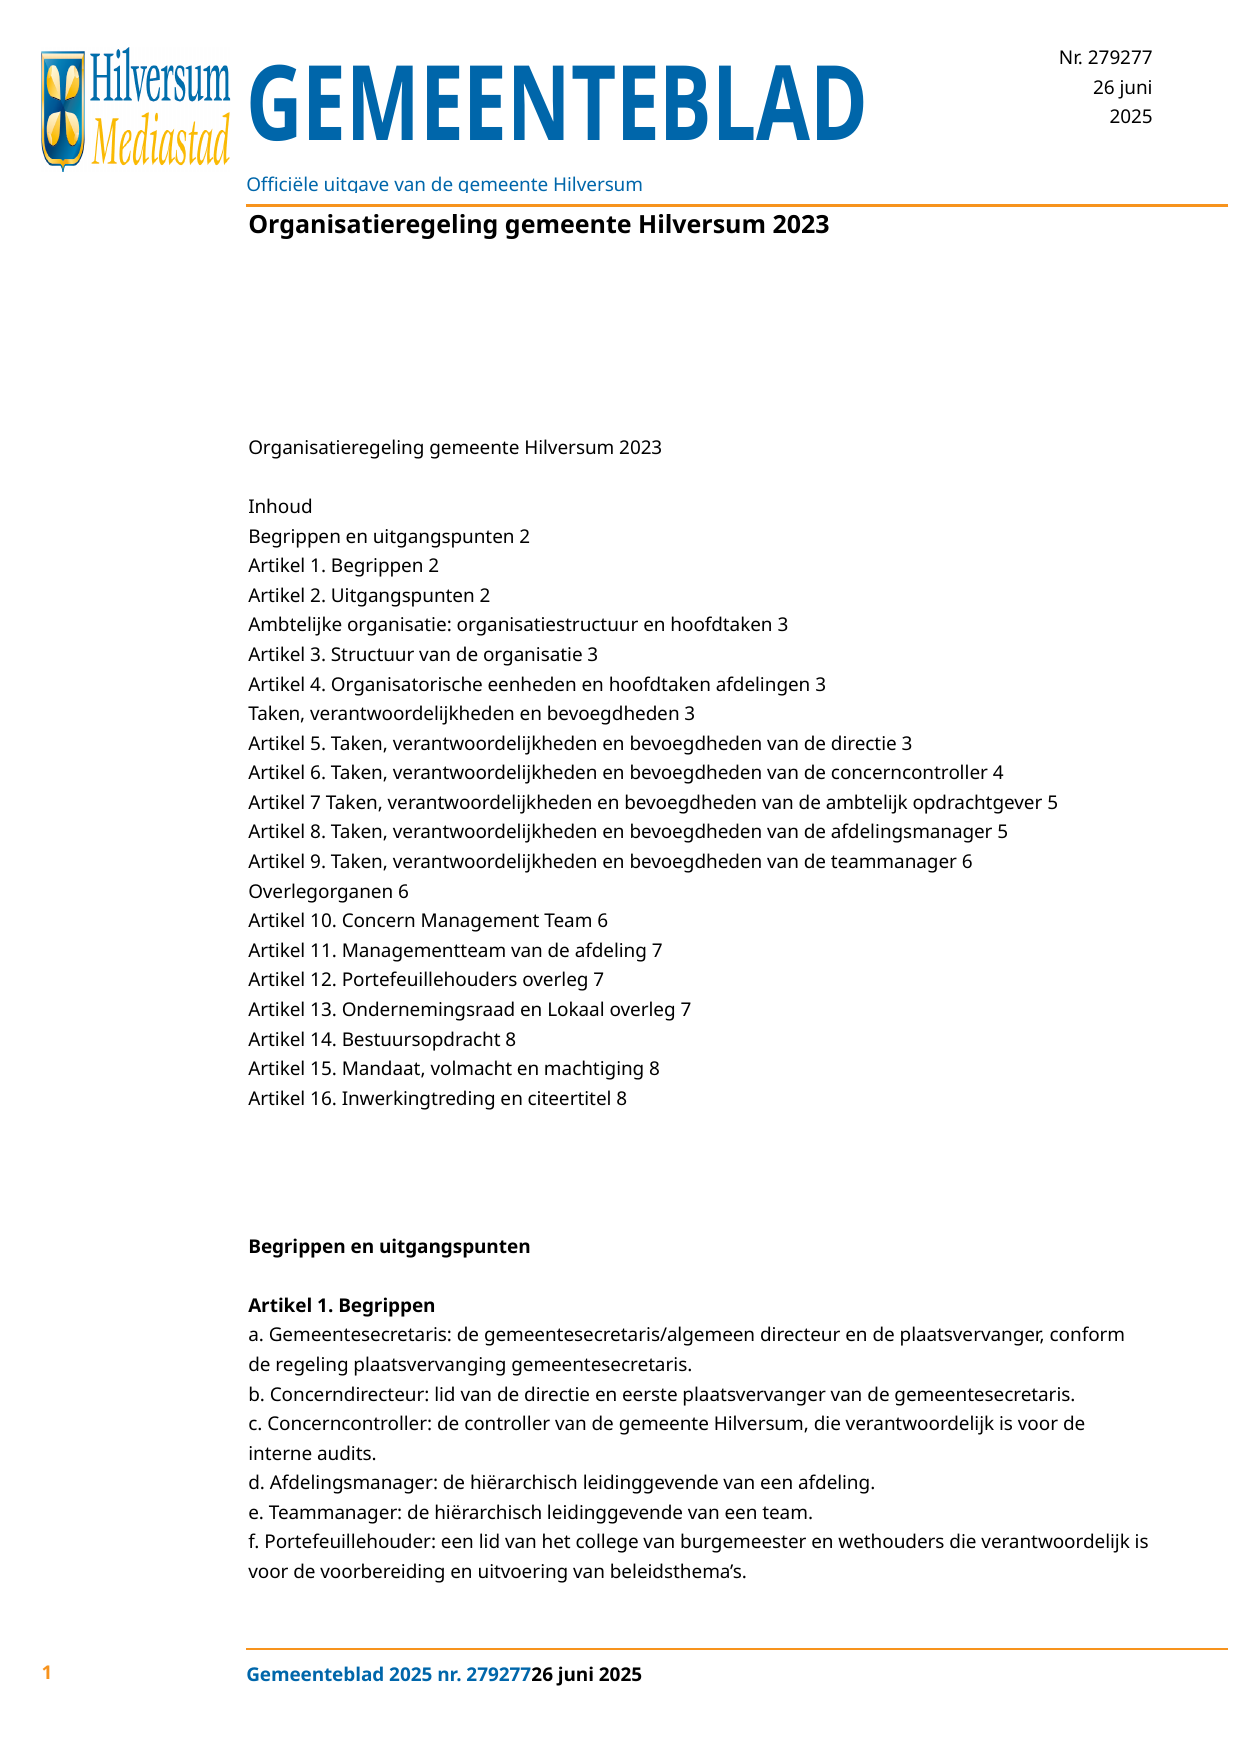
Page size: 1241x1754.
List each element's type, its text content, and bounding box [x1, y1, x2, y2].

text Artikel 6. Taken, verantwoordelijkheden en bevoegdheden van de concerncontroller 4 [248, 759, 1152, 785]
text Artikel 7 Taken, verantwoordelijkheden en bevoegdheden van de ambtelijk opdrachtgever 5 [248, 789, 1152, 815]
text Artikel 2. Uitgangspunten 2 [248, 582, 1152, 608]
text Artikel 11. Managementteam van de afdeling 7 [248, 937, 1152, 963]
text b. Concerndirecteur: lid van de directie en eerste plaatsvervanger van de gemeentesecretaris. [248, 1381, 1152, 1406]
text d. Afdelingsmanager: de hiërarchisch leidinggevende van een afdeling. [248, 1469, 1152, 1495]
text e. Teammanager: de hiërarchisch leidinggevende van een team. [248, 1499, 1152, 1525]
text Artikel 5. Taken, verantwoordelijkheden en bevoegdheden van de directie 3 [248, 730, 1152, 756]
text Organisatieregeling gemeente Hilversum 2023 [248, 434, 1152, 460]
text Artikel 10. Concern Management Team 6 [248, 907, 1152, 933]
text a. Gemeentesecretaris: de gemeentesecretaris/algemeen directeur en de plaatsvervanger, conform de regeling plaatsvervanging gemeentesecretaris. [248, 1322, 1152, 1377]
picture [41, 47, 231, 172]
text Artikel 14. Bestuursopdracht 8 [248, 1026, 1152, 1051]
text Inhoud [248, 493, 1152, 519]
text Artikel 1. Begrippen [248, 1292, 1152, 1318]
text Artikel 8. Taken, verantwoordelijkheden en bevoegdheden van de afdelingsmanager 5 [248, 819, 1152, 844]
text Overlegorganen 6 [248, 878, 1152, 903]
text Ambtelijke organisatie: organisatiestructuur en hoofdtaken 3 [248, 612, 1152, 637]
text Artikel 3. Structuur van de organisatie 3 [248, 641, 1152, 667]
text Artikel 9. Taken, verantwoordelijkheden en bevoegdheden van de teammanager 6 [248, 848, 1152, 874]
text Artikel 13. Ondernemingsraad en Lokaal overleg 7 [248, 996, 1152, 1022]
text Artikel 12. Portefeuillehouders overleg 7 [248, 967, 1152, 992]
text f. Portefeuillehouder: een lid van het college van burgemeester en wethouders die verantwoordelijk is voor de voorbereiding en uitvoering van beleidsthema’s. [248, 1529, 1152, 1584]
text Artikel 1. Begrippen 2 [248, 552, 1152, 578]
text Artikel 16. Inwerkingtreding en citeertitel 8 [248, 1085, 1152, 1111]
text Artikel 4. Organisatorische eenheden en hoofdtaken afdelingen 3 [248, 671, 1152, 696]
text c. Concerncontroller: de controller van de gemeente Hilversum, die verantwoordelijk is voor de interne audits. [248, 1410, 1152, 1466]
text Organisatieregeling gemeente Hilversum 2023 [248, 207, 1152, 241]
text Begrippen en uitgangspunten 2 [248, 523, 1152, 548]
text Begrippen en uitgangspunten [248, 1233, 1152, 1258]
text Artikel 15. Mandaat, volmacht en machtiging 8 [248, 1055, 1152, 1081]
text Taken, verantwoordelijkheden en bevoegdheden 3 [248, 700, 1152, 726]
